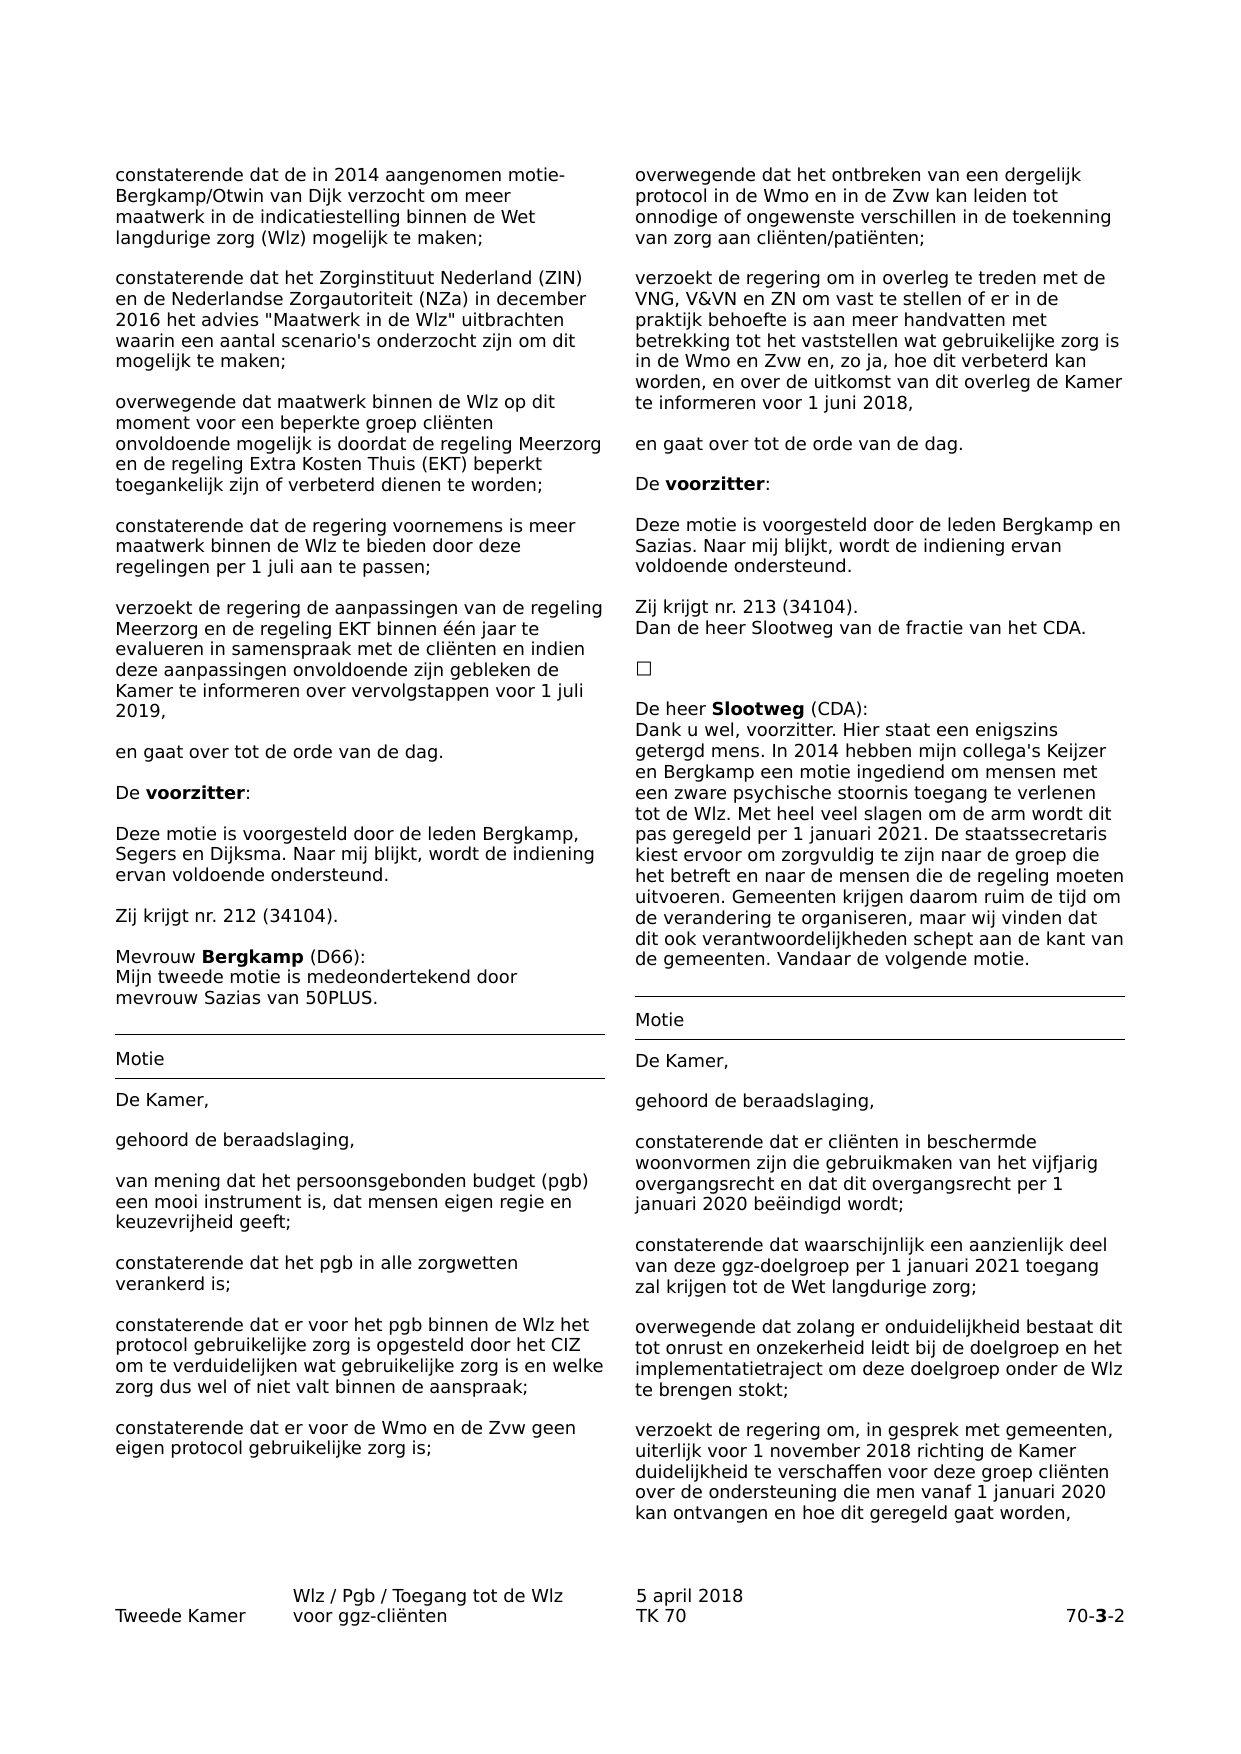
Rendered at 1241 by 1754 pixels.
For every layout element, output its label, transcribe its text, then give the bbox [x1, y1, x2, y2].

text en gaat over tot de orde van de dag. [635, 433, 1125, 454]
text De Kamer, [635, 1051, 1125, 1071]
text De Kamer, [115, 1089, 605, 1110]
text De voorzitter: [635, 474, 1125, 495]
text constaterende dat de regering voornemens is meer maatwerk binnen de Wlz te bieden door deze regelingen per 1 juli aan te passen; [115, 516, 605, 578]
text Mijn tweede motie is medeondertekend door mevrouw Sazias van 50PLUS. [115, 967, 605, 1009]
text De voorzitter: [115, 783, 605, 803]
text constaterende dat het Zorginstituut Nederland (ZIN) en de Nederlandse Zorgautoriteit (NZa) in december 2016 het advies "Maatwerk in de Wlz" uitbrachten waarin een aantal scenario's onderzocht zijn om dit mogelijk te maken; [115, 268, 605, 372]
text constaterende dat het pgb in alle zorgwetten verankerd is; [115, 1253, 605, 1294]
text Dank u wel, voorzitter. Hier staat een enigszins getergd mens. In 2014 hebben mijn collega's Keijzer en Bergkamp een motie ingediend om mensen met een zware psychische stoornis toegang te verlenen tot de Wlz. Met heel veel slagen om de arm wordt dit pas geregeld per 1 januari 2021. De staatssecretaris kiest ervoor om zorgvuldig te zijn naar de groep die het betreft en naar de mensen die de regeling moeten uitvoeren. Gemeenten krijgen daarom ruim de tijd om de verandering te organiseren, maar wij vinden dat dit ook verantwoordelijkheden schept aan de kant van de gemeenten. Vandaar de volgende motie. [635, 720, 1125, 970]
text Deze motie is voorgesteld door de leden Bergkamp en Sazias. Naar mij blijkt, wordt de indiening ervan voldoende ondersteund. [635, 515, 1125, 577]
text Deze motie is voorgesteld door de leden Bergkamp, Segers en Dijksma. Naar mij blijkt, wordt de indiening ervan voldoende ondersteund. [115, 823, 605, 886]
text constaterende dat er voor de Wmo en de Zvw geen eigen protocol gebruikelijke zorg is; [115, 1417, 605, 1459]
text overwegende dat het ontbreken van een dergelijk protocol in de Wmo en in de Zvw kan leiden tot onnodige of ongewenste verschillen in de toekenning van zorg aan cliënten/patiënten; [635, 165, 1125, 248]
text ⬜ [635, 658, 1125, 679]
text Mevrouw Bergkamp (D66): [115, 946, 605, 967]
text De heer Slootweg (CDA): [635, 699, 1125, 720]
text Dan de heer Slootweg van de fractie van het CDA. [635, 618, 1125, 638]
text verzoekt de regering om in overleg te treden met de VNG, V&VN en ZN om vast te stellen of er in de praktijk behoefte is aan meer handvatten met betrekking tot het vaststellen wat gebruikelijke zorg is in de Wmo en Zvw en, zo ja, hoe dit verbeterd kan worden, en over de uitkomst van dit overleg de Kamer te informeren voor 1 juni 2018, [635, 268, 1125, 413]
text overwegende dat maatwerk binnen de Wlz op dit moment voor een beperkte groep cliënten onvoldoende mogelijk is doordat de regeling Meerzorg en de regeling Extra Kosten Thuis (EKT) beperkt toegankelijk zijn of verbeterd dienen te worden; [115, 392, 605, 496]
text gehoord de beraadslaging, [635, 1091, 1125, 1112]
text gehoord de beraadslaging, [115, 1130, 605, 1151]
text constaterende dat waarschijnlijk een aanzienlijk deel van deze ggz-doelgroep per 1 januari 2021 toegang zal krijgen tot de Wet langdurige zorg; [635, 1235, 1125, 1297]
text en gaat over tot de orde van de dag. [115, 742, 605, 763]
text Zij krijgt nr. 212 (34104). [115, 906, 605, 926]
text van mening dat het persoonsgebonden budget (pgb) een mooi instrument is, dat mensen eigen regie en keuzevrijheid geeft; [115, 1171, 605, 1233]
text verzoekt de regering om, in gesprek met gemeenten, uiterlijk voor 1 november 2018 richting de Kamer duidelijkheid te verschaffen voor deze groep cliënten over de ondersteuning die men vanaf 1 januari 2020 kan ontvangen en hoe dit geregeld gaat worden, [635, 1420, 1125, 1524]
text Zij krijgt nr. 213 (34104). [635, 597, 1125, 618]
text verzoekt de regering de aanpassingen van de regeling Meerzorg en de regeling EKT binnen één jaar te evalueren in samenspraak met de cliënten en indien deze aanpassingen onvoldoende zijn gebleken de Kamer te informeren over vervolgstappen voor 1 juli 2019, [115, 598, 605, 722]
text constaterende dat de in 2014 aangenomen motie-Bergkamp/Otwin van Dijk verzocht om meer maatwerk in de indicatiestelling binnen de Wet langdurige zorg (Wlz) mogelijk te maken; [115, 165, 605, 248]
text overwegende dat zolang er onduidelijkheid bestaat dit tot onrust en onzekerheid leidt bij de doelgroep en het implementatietraject om deze doelgroep onder de Wlz te brengen stokt; [635, 1317, 1125, 1400]
text constaterende dat er cliënten in beschermde woonvormen zijn die gebruikmaken van het vijfjarig overgangsrecht en dat dit overgangsrecht per 1 januari 2020 beëindigd wordt; [635, 1132, 1125, 1215]
text Motie [115, 1049, 605, 1069]
text constaterende dat er voor het pgb binnen de Wlz het protocol gebruikelijke zorg is opgesteld door het CIZ om te verduidelijken wat gebruikelijke zorg is en welke zorg dus wel of niet valt binnen de aanspraak; [115, 1314, 605, 1397]
text Motie [635, 1010, 1125, 1031]
